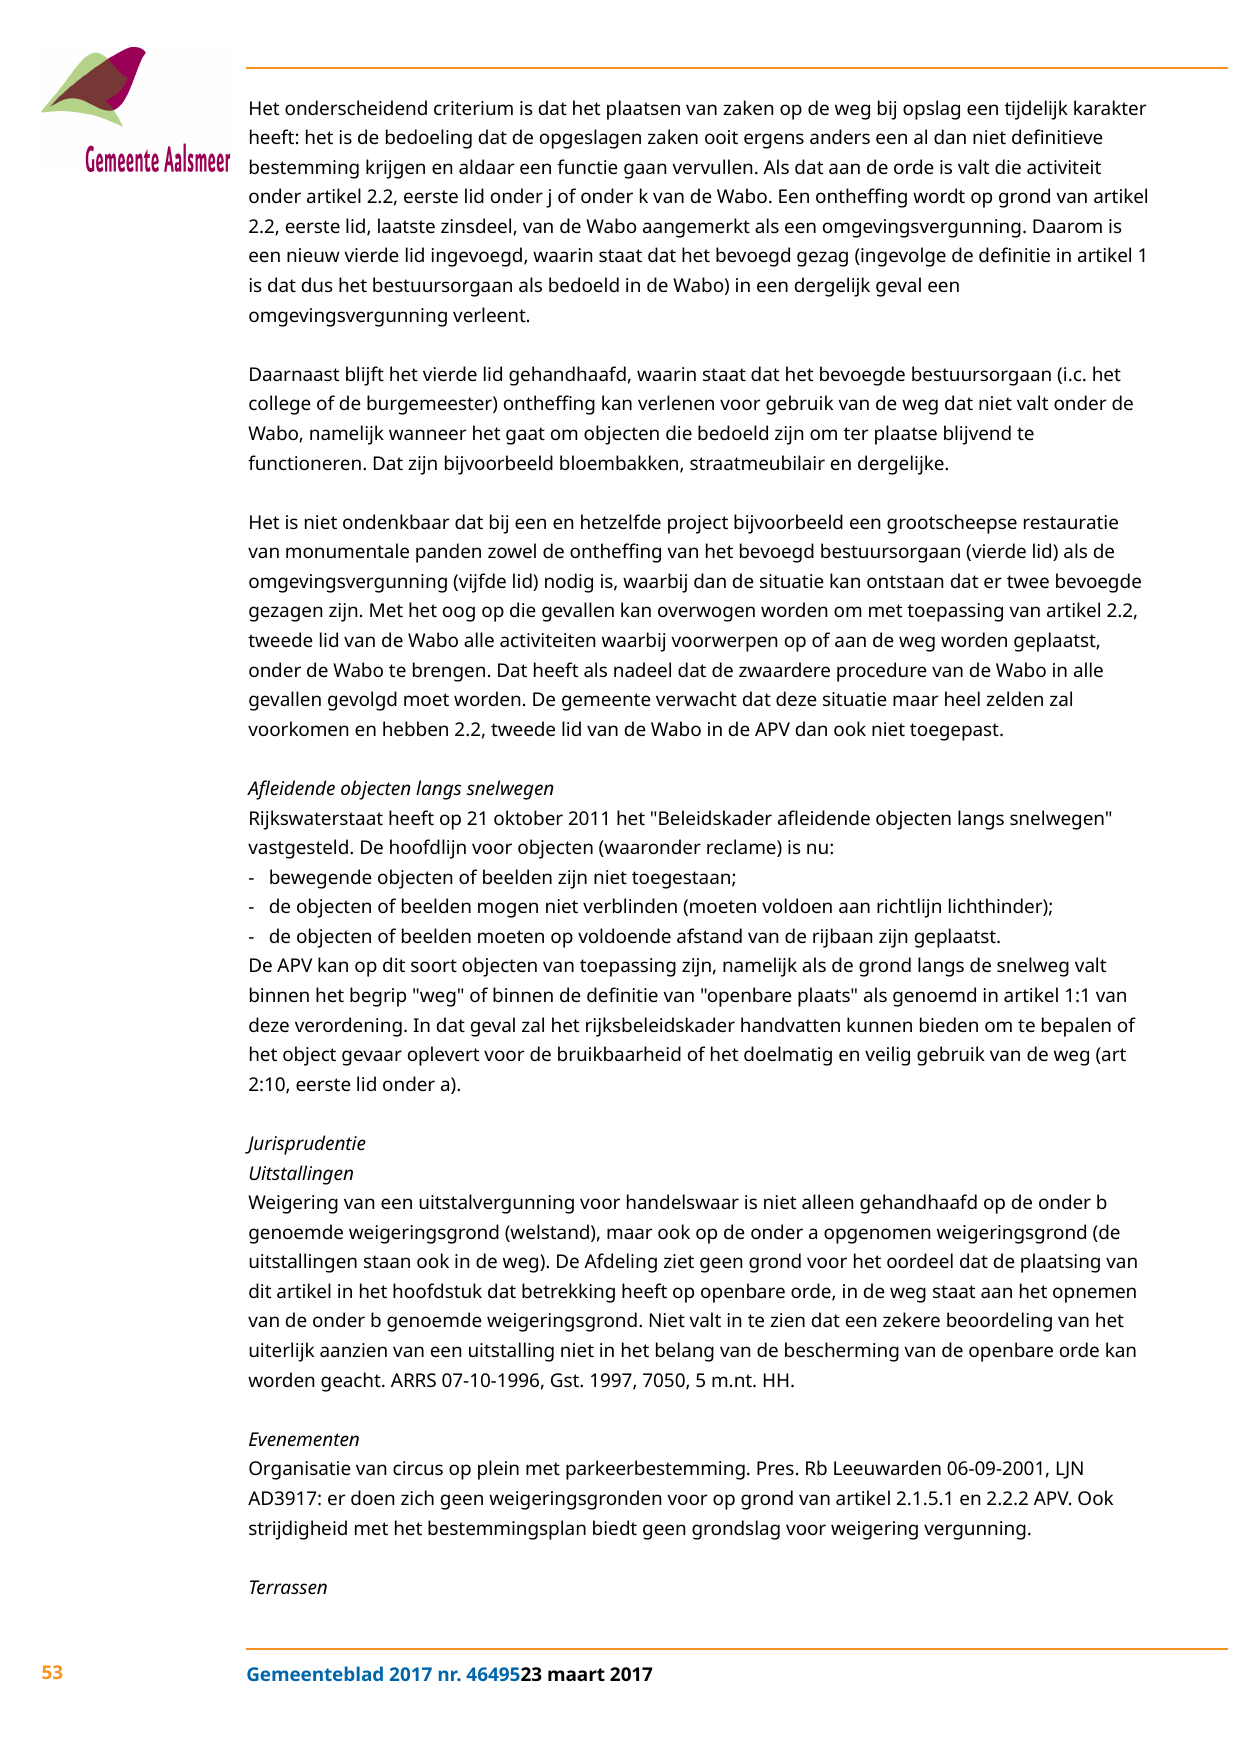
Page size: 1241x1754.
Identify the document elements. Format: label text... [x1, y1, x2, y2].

text De APV kan op dit soort objecten van toepassing zijn, namelijk als de grond langs de snelweg valt binnen het begrip "weg" of binnen de definitie van "openbare plaats" als genoemd in artikel 1:1 van deze verordening. In dat geval zal het rijksbeleidskader handvatten kunnen bieden om te bepalen of het object gevaar oplevert voor de bruikbaarheid of het doelmatig en veilig gebruik van de weg (art 2:10, eerste lid onder a). [248, 953, 1152, 1097]
text Jurisprudentie [248, 1130, 1152, 1156]
text Organisatie van circus op plein met parkeerbestemming. Pres. Rb Leeuwarden 06-09-2001, LJN AD3917: er doen zich geen weigeringsgronden voor op grond van artikel 2.1.5.1 en 2.2.2 APV. Ook strijdigheid met het bestemmingsplan biedt geen grondslag voor weigering vergunning. [248, 1456, 1152, 1541]
text Terrassen [248, 1574, 1152, 1600]
text Het onderscheidend criterium is dat het plaatsen van zaken op de weg bij opslag een tijdelijk karakter heeft: het is de bedoeling dat de opgeslagen zaken ooit ergens anders een al dan niet definitieve bestemming krijgen en aldaar een functie gaan vervullen. Als dat aan de orde is valt die activiteit onder artikel 2.2, eerste lid onder j of onder k van de Wabo. Een ontheffing wordt op grond van artikel 2.2, eerste lid, laatste zinsdeel, van de Wabo aangemerkt als een omgevingsvergunning. Daarom is een nieuw vierde lid ingevoegd, waarin staat dat het bevoegd gezag (ingevolge de definitie in artikel 1 is dat dus het bestuursorgaan als bedoeld in de Wabo) in een dergelijk geval een omgevingsvergunning verleent. [248, 95, 1152, 328]
text - de objecten of beelden moeten op voldoende afstand van de rijbaan zijn geplaatst. [248, 923, 1152, 949]
text Rijkswaterstaat heeft op 21 oktober 2011 het "Beleidskader afleidende objecten langs snelwegen" vastgesteld. De hoofdlijn voor objecten (waaronder reclame) is nu: [248, 805, 1152, 860]
text Het is niet ondenkbaar dat bij een en hetzelfde project bijvoorbeeld een grootscheepse restauratie van monumentale panden zowel de ontheffing van het bevoegd bestuursorgaan (vierde lid) als de omgevingsvergunning (vijfde lid) nodig is, waarbij dan de situatie kan ontstaan dat er twee bevoegde gezagen zijn. Met het oog op die gevallen kan overwogen worden om met toepassing van artikel 2.2, tweede lid van de Wabo alle activiteiten waarbij voorwerpen op of aan de weg worden geplaatst, onder de Wabo te brengen. Dat heeft als nadeel dat de zwaardere procedure van de Wabo in alle gevallen gevolgd moet worden. De gemeente verwacht dat deze situatie maar heel zelden zal voorkomen en hebben 2.2, tweede lid van de Wabo in de APV dan ook niet toegepast. [248, 509, 1152, 742]
picture [41, 47, 231, 172]
text Daarnaast blijft het vierde lid gehandhaafd, waarin staat dat het bevoegde bestuursorgaan (i.c. het college of de burgemeester) ontheffing kan verlenen voor gebruik van de weg dat niet valt onder de Wabo, namelijk wanneer het gaat om objecten die bedoeld zijn om ter plaatse blijvend te functioneren. Dat zijn bijvoorbeeld bloembakken, straatmeubilair en dergelijke. [248, 361, 1152, 476]
text Evenementen [248, 1426, 1152, 1452]
text - de objecten of beelden mogen niet verblinden (moeten voldoen aan richtlijn lichthinder); [248, 893, 1152, 919]
text Afleidende objecten langs snelwegen [248, 775, 1152, 801]
text - bewegende objecten of beelden zijn niet toegestaan; [248, 864, 1152, 890]
text Uitstallingen [248, 1160, 1152, 1186]
text Weigering van een uitstalvergunning voor handelswaar is niet alleen gehandhaafd op de onder b genoemde weigeringsgrond (welstand), maar ook op de onder a opgenomen weigeringsgrond (de uitstallingen staan ook in de weg). De Afdeling ziet geen grond voor het oordeel dat de plaatsing van dit artikel in het hoofdstuk dat betrekking heeft op openbare orde, in de weg staat aan het opnemen van de onder b genoemde weigeringsgrond. Niet valt in te zien dat een zekere beoordeling van het uiterlijk aanzien van een uitstalling niet in het belang van de bescherming van de openbare orde kan worden geacht. ARRS 07-10-1996, Gst. 1997, 7050, 5 m.nt. HH. [248, 1189, 1152, 1393]
